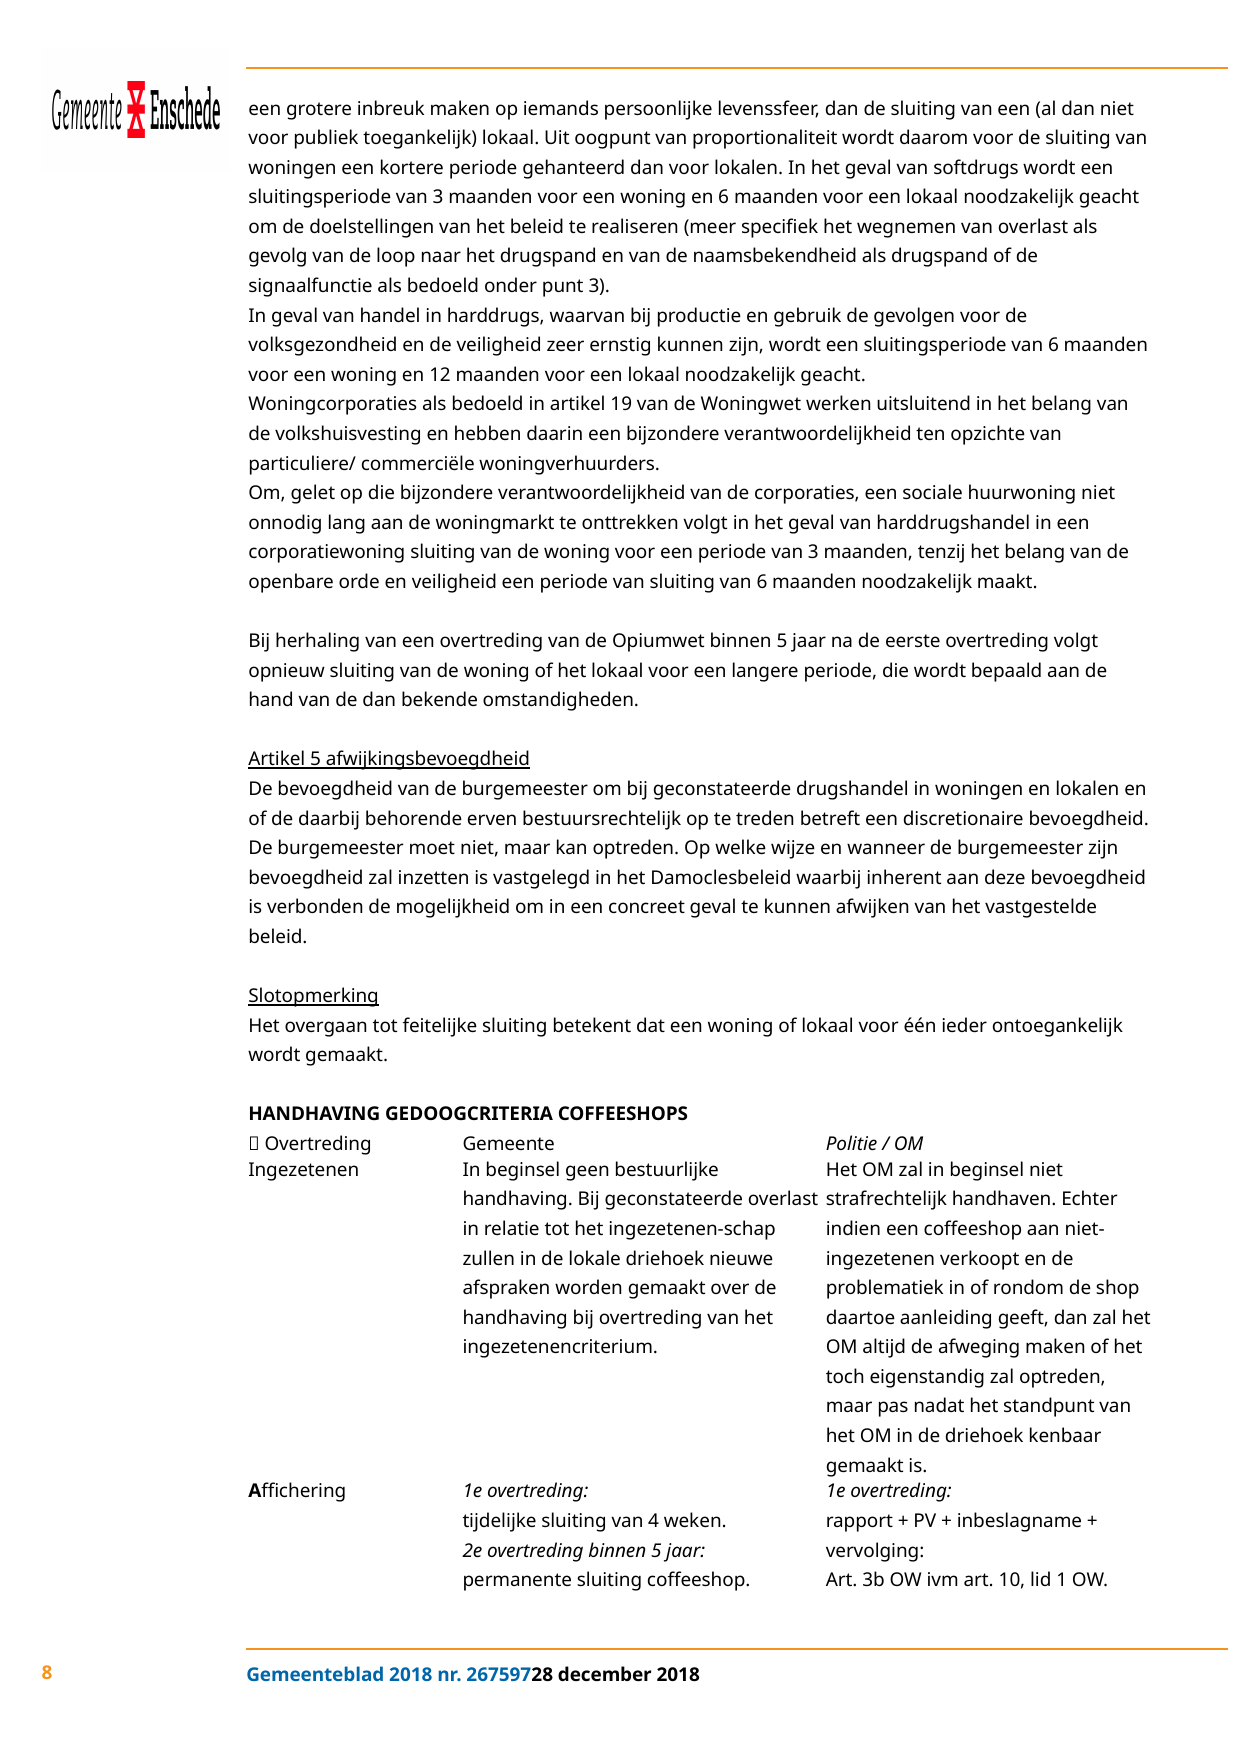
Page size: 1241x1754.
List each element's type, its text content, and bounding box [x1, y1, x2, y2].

table_cell Ingezetenen [248, 1156, 462, 1478]
text een grotere inbreuk maken op iemands persoonlijke levenssfeer, dan de sluiting van een (al dan niet voor publiek toegankelijk) lokaal. Uit oogpunt van proportionaliteit wordt daarom voor de sluiting van woningen een kortere periode gehanteerd dan voor lokalen. In het geval van softdrugs wordt een sluitingsperiode van 3 maanden voor een woning en 6 maanden voor een lokaal noodzakelijk geacht om de doelstellingen van het beleid te realiseren (meer specifiek het wegnemen van overlast als gevolg van de loop naar het drugspand en van de naamsbekendheid als drugspand of de signaalfunctie als bedoeld onder punt 3). [248, 95, 1152, 298]
text In geval van handel in harddrugs, waarvan bij productie en gebruik de gevolgen voor de volksgezondheid en de veiligheid zeer ernstig kunnen zijn, wordt een sluitingsperiode van 6 maanden voor een woning en 12 maanden voor een lokaal noodzakelijk geacht. [248, 302, 1152, 387]
table_cell 1e overtreding: tijdelijke sluiting van 4 weken. 2e overtreding binnen 5 jaar: permanente sluiting coffeeshop. [462, 1478, 826, 1592]
text Bij herhaling van een overtreding van de Opiumwet binnen 5 jaar na de eerste overtreding volgt opnieuw sluiting van de woning of het lokaal voor een langere periode, die wordt bepaald aan de hand van de dan bekende omstandigheden. [248, 627, 1152, 712]
table_header  Overtreding [248, 1130, 462, 1156]
text HANDHAVING GEDOOGCRITERIA COFFEESHOPS [248, 1101, 1152, 1126]
table_cell Het OM zal in beginsel niet strafrechtelijk handhaven. Echter indien een coffeeshop aan niet-ingezetenen verkoopt en de problematiek in of rondom de shop daartoe aanleiding geeft, dan zal het OM altijd de afweging maken of het toch eigenstandig zal optreden, maar pas nadat het standpunt van het OM in de driehoek kenbaar gemaakt is. [826, 1156, 1152, 1478]
table_cell Affichering [248, 1478, 462, 1592]
text De bevoegdheid van de burgemeester om bij geconstateerde drugshandel in woningen en lokalen en of de daarbij behorende erven bestuursrechtelijk op te treden betreft een discretionaire bevoegdheid. De burgemeester moet niet, maar kan optreden. Op welke wijze en wanneer de burgemeester zijn bevoegdheid zal inzetten is vastgelegd in het Damoclesbeleid waarbij inherent aan deze bevoegdheid is verbonden de mogelijkheid om in een concreet geval te kunnen afwijken van het vastgestelde beleid. [248, 775, 1152, 949]
text Om, gelet op die bijzondere verantwoordelijkheid van de corporaties, een sociale huurwoning niet onnodig lang aan de woningmarkt te onttrekken volgt in het geval van harddrugshandel in een corporatiewoning sluiting van de woning voor een periode van 3 maanden, tenzij het belang van de openbare orde en veiligheid een periode van sluiting van 6 maanden noodzakelijk maakt. [248, 479, 1152, 594]
text Het overgaan tot feitelijke sluiting betekent dat een woning of lokaal voor één ieder ontoegankelijk wordt gemaakt. [248, 1012, 1152, 1067]
text Woningcorporaties als bedoeld in artikel 19 van de Woningwet werken uitsluitend in het belang van de volkshuisvesting en hebben daarin een bijzondere verantwoordelijkheid ten opzichte van particuliere/ commerciële woningverhuurders. [248, 391, 1152, 476]
table_header Gemeente [462, 1130, 826, 1156]
picture [41, 47, 231, 172]
table_header Politie / OM [826, 1130, 1152, 1156]
text Artikel 5 afwijkingsbevoegdheid [248, 746, 1152, 771]
table_cell 1e overtreding: rapport + PV + inbeslagname + vervolging: Art. 3b OW ivm art. 10, lid 1 OW. [826, 1478, 1152, 1592]
table_cell In beginsel geen bestuurlijke handhaving. Bij geconstateerde overlast in relatie tot het ingezetenen-schap zullen in de lokale driehoek nieuwe afspraken worden gemaakt over de handhaving bij overtreding van het ingezetenencriterium. [462, 1156, 826, 1478]
text Slotopmerking [248, 982, 1152, 1008]
